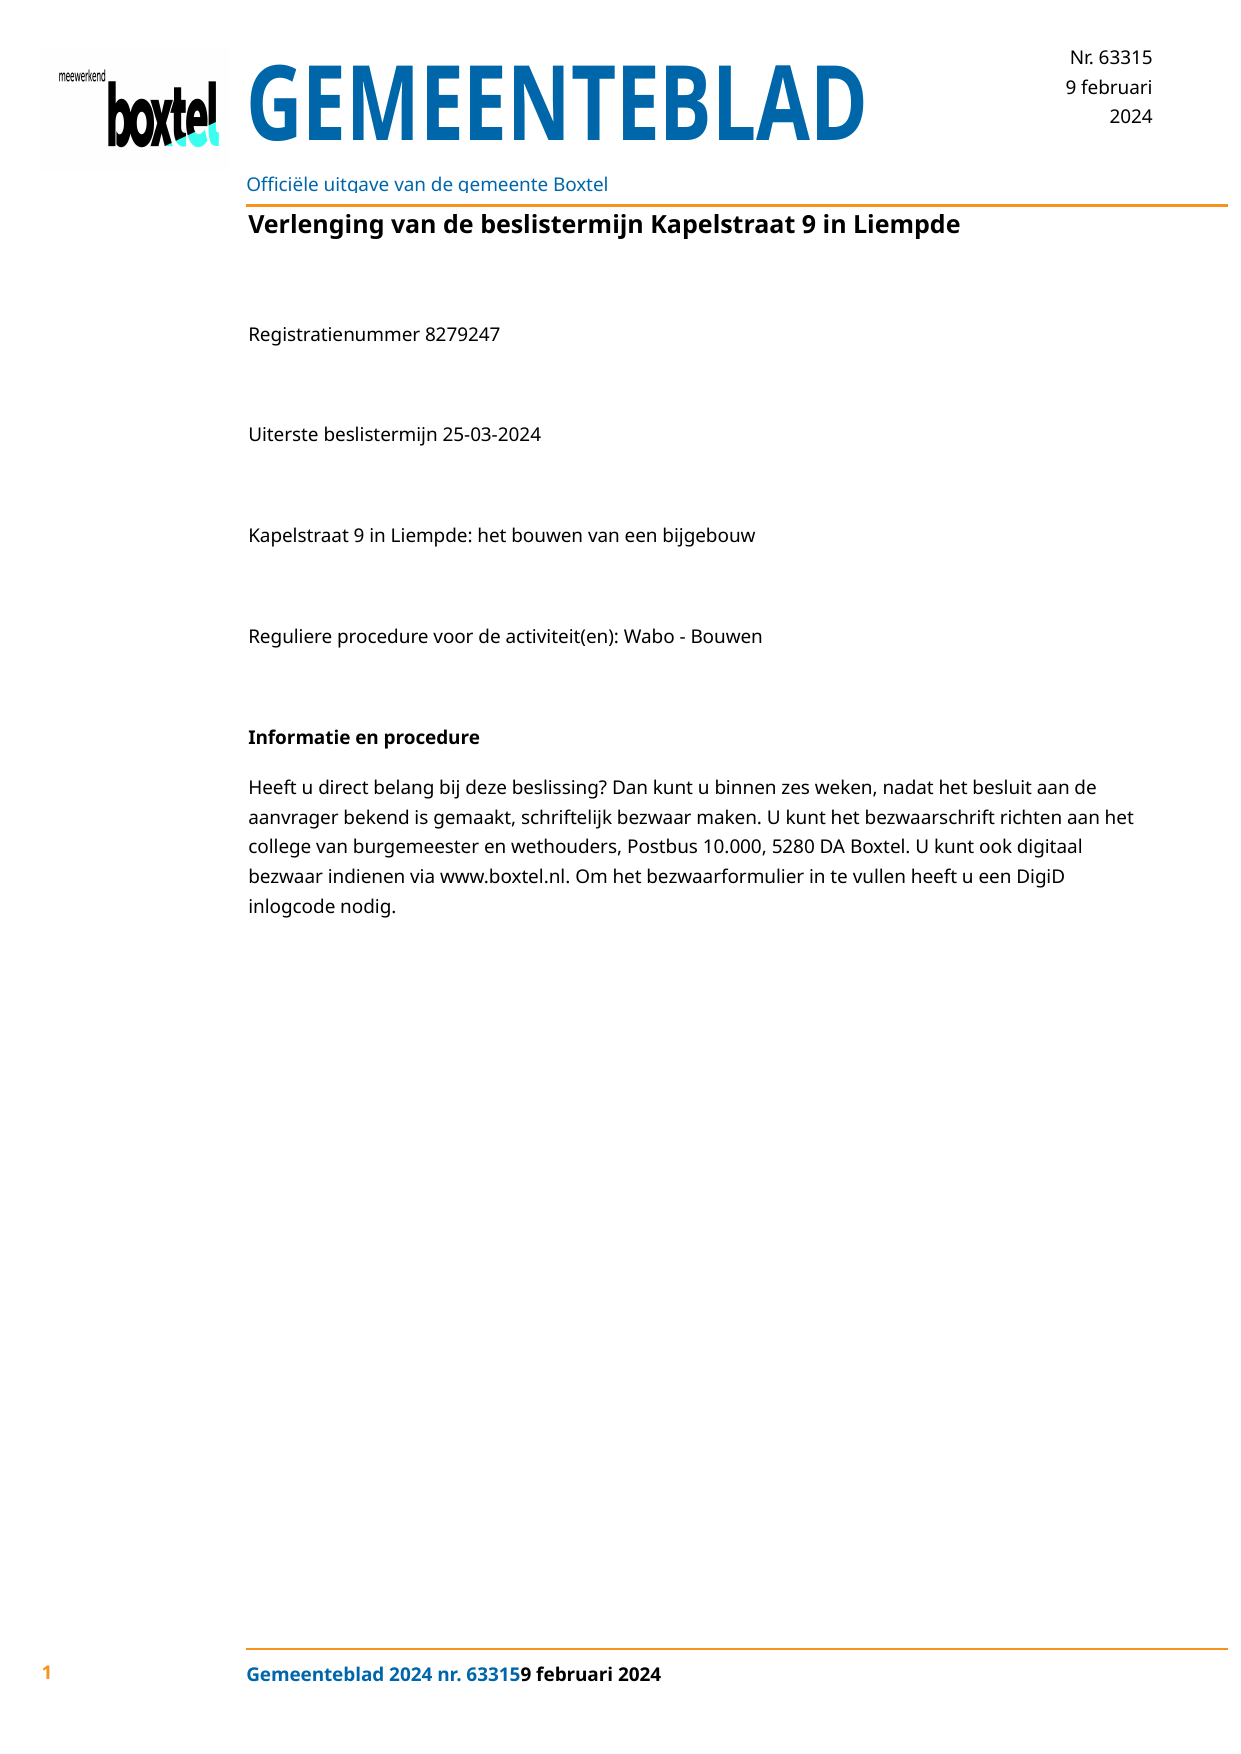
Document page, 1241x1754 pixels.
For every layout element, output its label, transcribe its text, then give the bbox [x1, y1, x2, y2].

text Uiterste beslistermijn 25-03-2024 [248, 422, 1152, 447]
text Heeft u direct belang bij deze beslissing? Dan kunt u binnen zes weken, nadat het besluit aan de aanvrager bekend is gemaakt, schriftelijk bezwaar maken. U kunt het bezwaarschrift richten aan het college van burgemeester en wethouders, Postbus 10.000, 5280 DA Boxtel. U kunt ook digitaal bezwaar indienen via www.boxtel.nl. Om het bezwaarformulier in te vullen heeft u een DigiD inlogcode nodig. [248, 774, 1152, 918]
picture [41, 47, 231, 172]
text Verlenging van de beslistermijn Kapelstraat 9 in Liempde [248, 207, 1152, 241]
text Kapelstraat 9 in Liempde: het bouwen van een bijgebouw [248, 522, 1152, 548]
text Reguliere procedure voor de activiteit(en): Wabo - Bouwen [248, 623, 1152, 649]
text Registratienummer 8279247 [248, 321, 1152, 346]
text Informatie en procedure [248, 724, 1152, 750]
